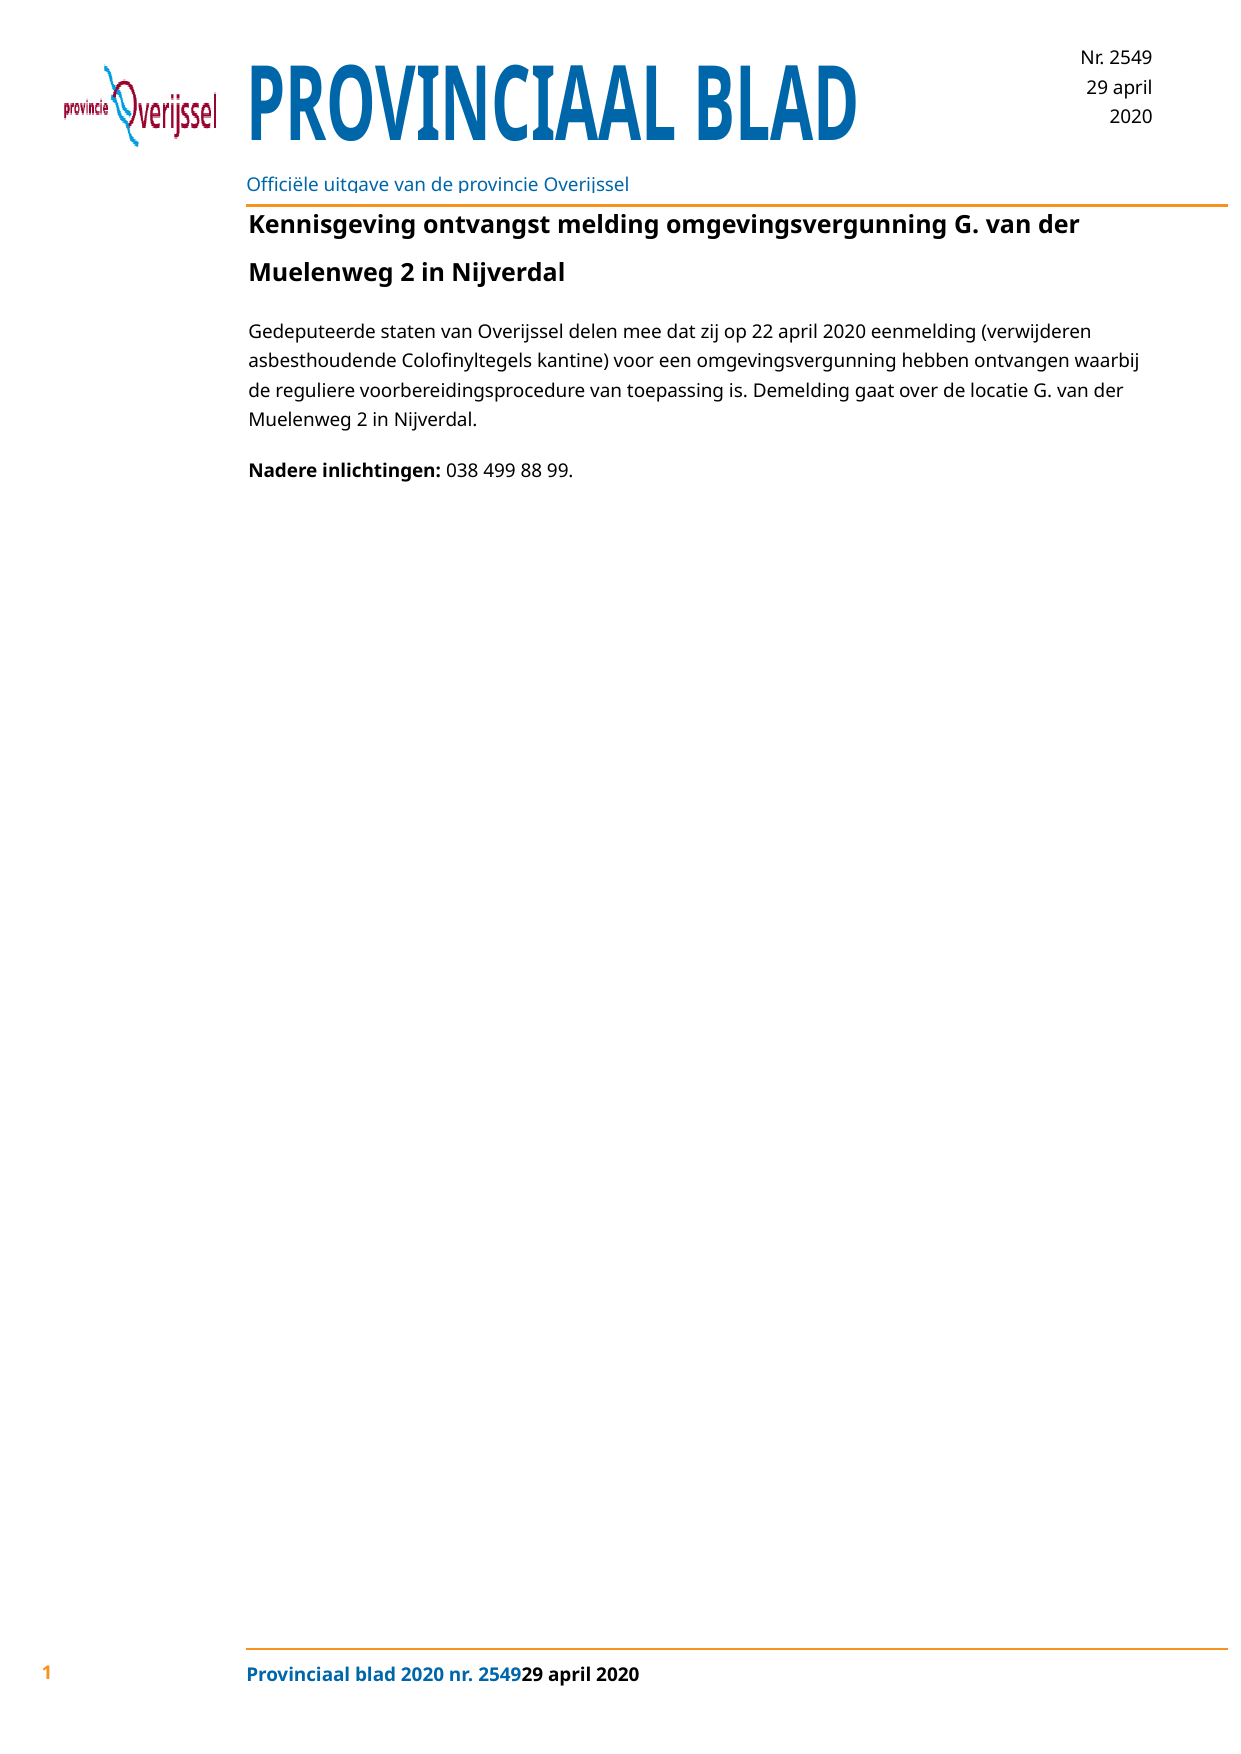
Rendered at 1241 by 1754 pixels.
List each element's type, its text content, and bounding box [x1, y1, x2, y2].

picture [41, 47, 231, 172]
text Gedeputeerde staten van Overijssel delen mee dat zij op 22 april 2020 eenmelding (verwijderen asbesthoudende Colofinyltegels kantine) voor een omgevingsvergunning hebben ontvangen waarbij de reguliere voorbereidingsprocedure van toepassing is. Demelding gaat over de locatie G. van der Muelenweg 2 in Nijverdal. [248, 318, 1152, 432]
text Nadere inlichtingen: 038 499 88 99. [248, 457, 1152, 483]
text Kennisgeving ontvangst melding omgevingsvergunning G. van der Muelenweg 2 in Nijverdal [248, 207, 1152, 288]
